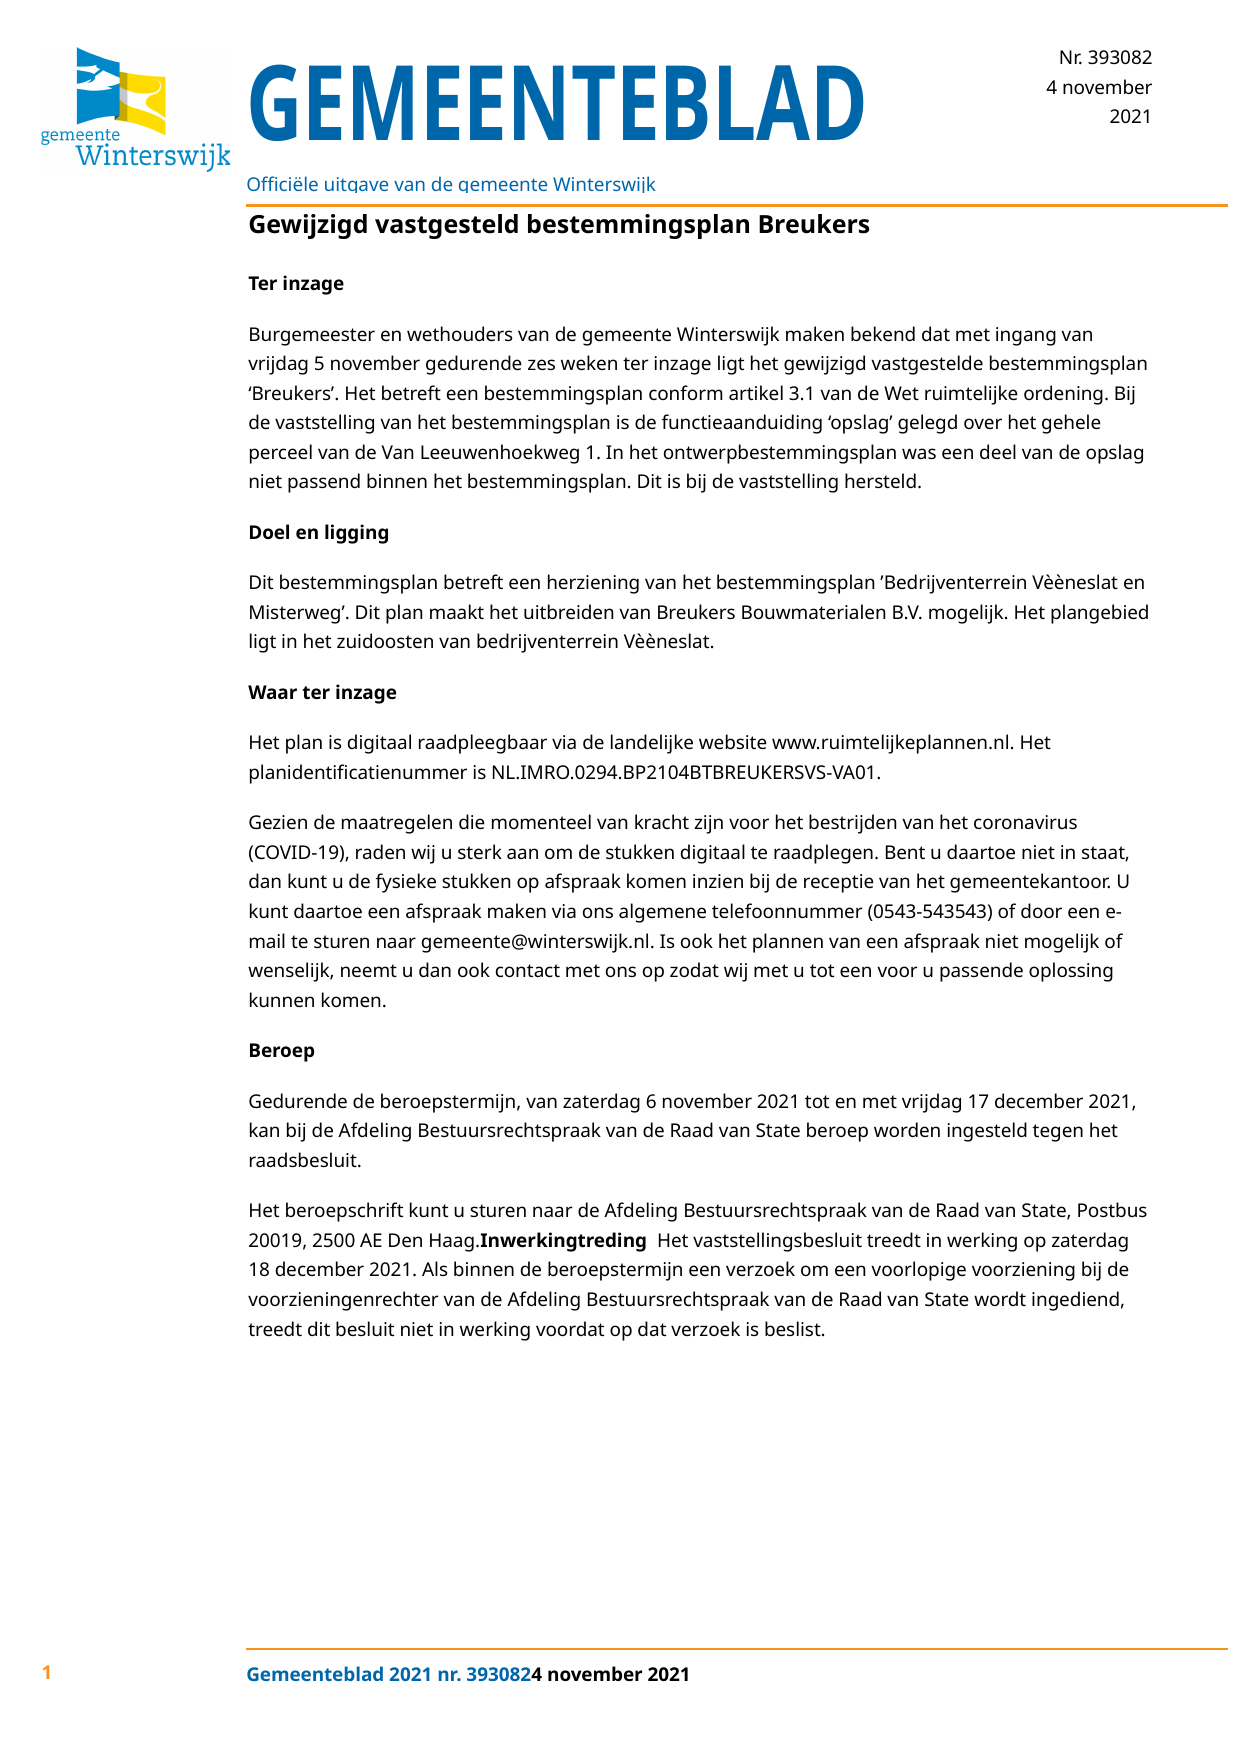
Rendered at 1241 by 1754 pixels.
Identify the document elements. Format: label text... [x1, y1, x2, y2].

text Gewijzigd vastgesteld bestemmingsplan Breukers [248, 207, 1152, 241]
text Waar ter inzage [248, 679, 1152, 705]
text Het beroepschrift kunt u sturen naar de Afdeling Bestuursrechtspraak van de Raad van State, Postbus 20019, 2500 AE Den Haag.Inwerkingtreding Het vaststellingsbesluit treedt in werking op zaterdag 18 december 2021. Als binnen de beroepstermijn een verzoek om een voorlopige voorziening bij de voorzieningenrechter van de Afdeling Bestuursrechtspraak van de Raad van State wordt ingediend, treedt dit besluit niet in werking voordat op dat verzoek is beslist. [248, 1197, 1152, 1341]
text Beroep [248, 1037, 1152, 1063]
text Burgemeester en wethouders van de gemeente Winterswijk maken bekend dat met ingang van vrijdag 5 november gedurende zes weken ter inzage ligt het gewijzigd vastgestelde bestemmingsplan ‘Breukers’. Het betreft een bestemmingsplan conform artikel 3.1 van de Wet ruimtelijke ordening. Bij de vaststelling van het bestemmingsplan is de functieaanduiding ‘opslag’ gelegd over het gehele perceel van de Van Leeuwenhoekweg 1. In het ontwerpbestemmingsplan was een deel van de opslag niet passend binnen het bestemmingsplan. Dit is bij de vaststelling hersteld. [248, 321, 1152, 494]
text Gedurende de beroepstermijn, van zaterdag 6 november 2021 tot en met vrijdag 17 december 2021, kan bij de Afdeling Bestuursrechtspraak van de Raad van State beroep worden ingesteld tegen het raadsbesluit. [248, 1088, 1152, 1173]
text Gezien de maatregelen die momenteel van kracht zijn voor het bestrijden van het coronavirus (COVID-19), raden wij u sterk aan om de stukken digitaal te raadplegen. Bent u daartoe niet in staat, dan kunt u de fysieke stukken op afspraak komen inzien bij de receptie van het gemeentekantoor. U kunt daartoe een afspraak maken via ons algemene telefoonnummer (0543-543543) of door een e-mail te sturen naar gemeente@winterswijk.nl. Is ook het plannen van een afspraak niet mogelijk of wenselijk, neemt u dan ook contact met ons op zodat wij met u tot een voor u passende oplossing kunnen komen. [248, 809, 1152, 1013]
text Het plan is digitaal raadpleegbaar via de landelijke website www.ruimtelijkeplannen.nl. Het planidentificatienummer is NL.IMRO.0294.BP2104BTBREUKERSVS-VA01. [248, 729, 1152, 785]
text Dit bestemmingsplan betreft een herziening van het bestemmingsplan ’Bedrijventerrein Vèèneslat en Misterweg’. Dit plan maakt het uitbreiden van Breukers Bouwmaterialen B.V. mogelijk. Het plangebied ligt in het zuidoosten van bedrijventerrein Vèèneslat. [248, 569, 1152, 654]
picture [41, 47, 231, 172]
text Doel en ligging [248, 519, 1152, 545]
text Ter inzage [248, 270, 1152, 296]
picture [225, 153, 231, 162]
